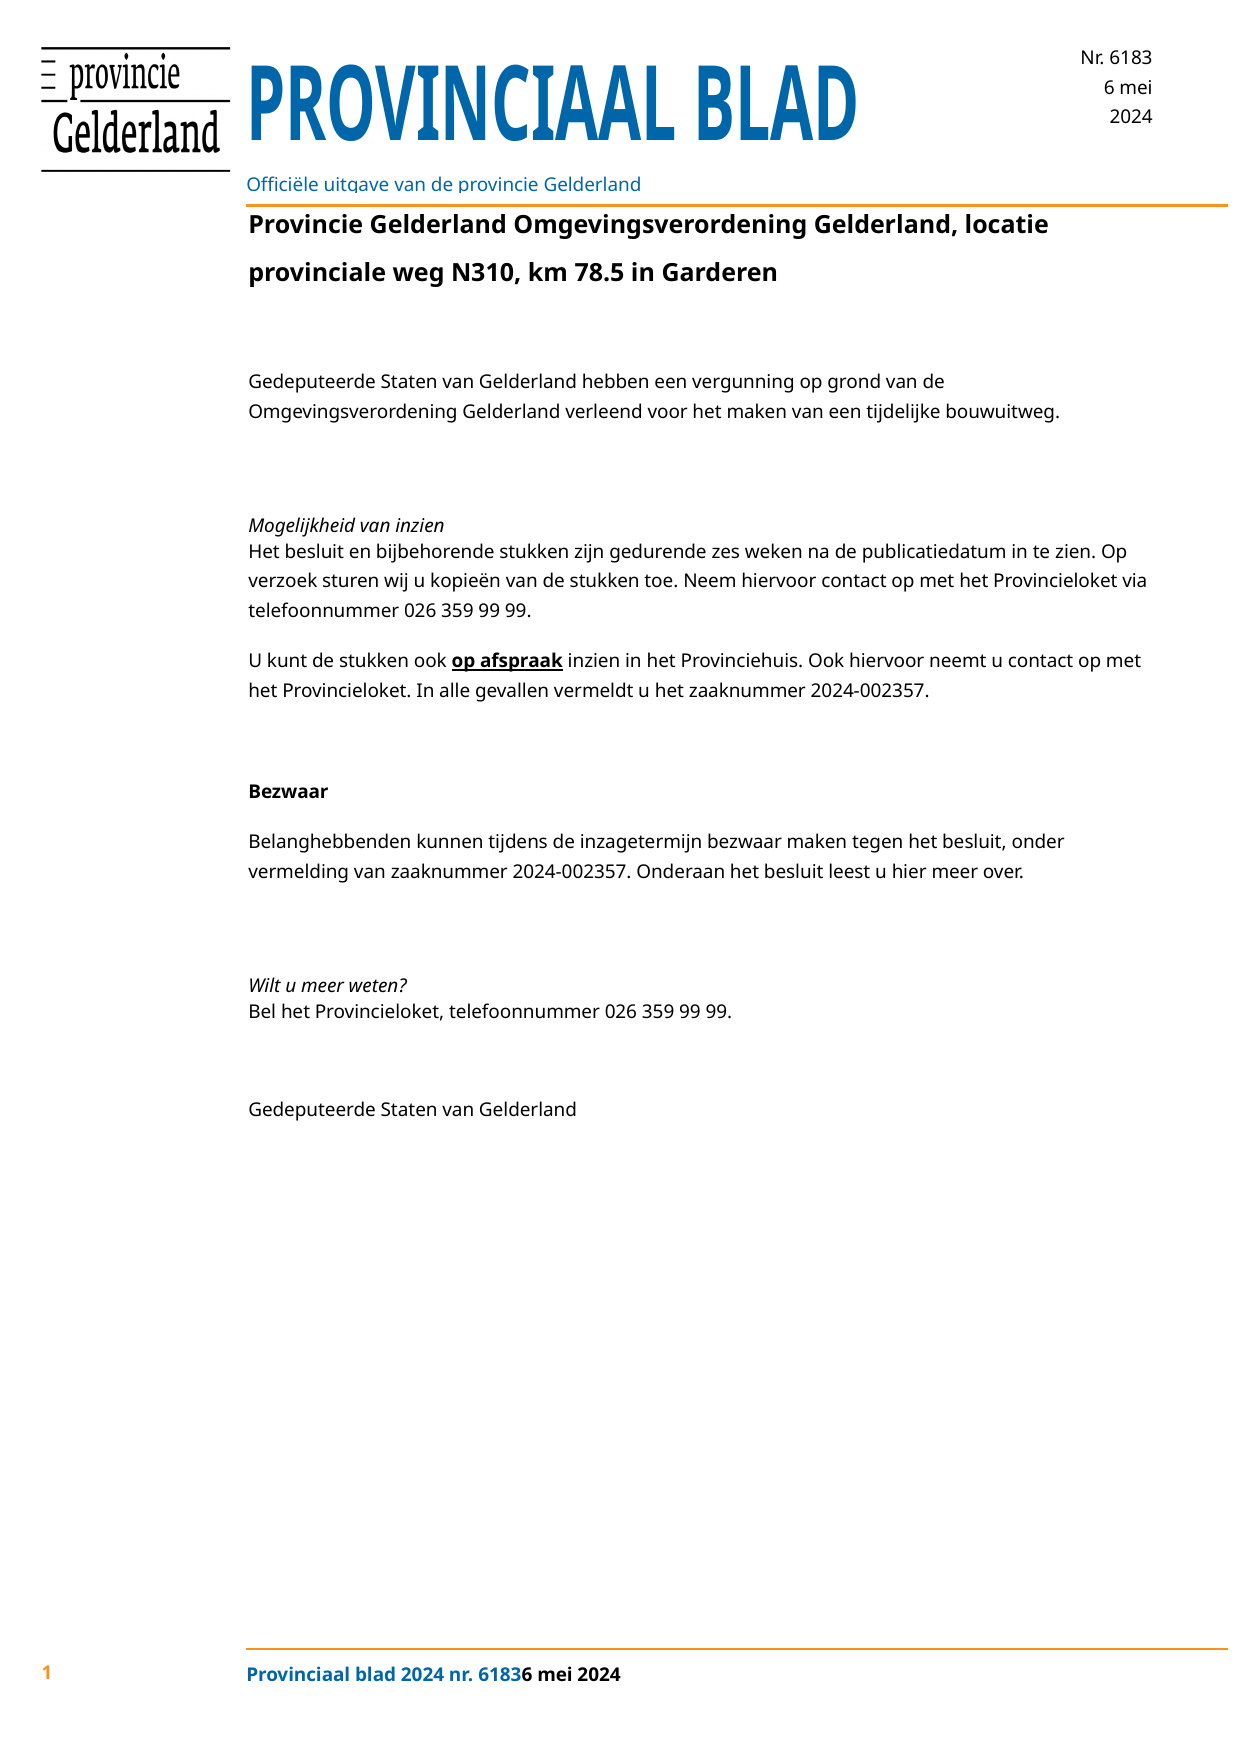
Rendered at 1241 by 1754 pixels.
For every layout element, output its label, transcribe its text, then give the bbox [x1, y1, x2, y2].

text Provincie Gelderland Omgevingsverordening Gelderland, locatie provinciale weg N310, km 78.5 in Garderen [248, 207, 1152, 288]
text Gedeputeerde Staten van Gelderland hebben een vergunning op grond van de Omgevingsverordening Gelderland verleend voor het maken van een tijdelijke bouwuitweg. [248, 368, 1152, 424]
text Wilt u meer weten? [248, 972, 1152, 998]
text U kunt de stukken ook op afspraak inzien in het Provinciehuis. Ook hiervoor neemt u contact op met het Provincieloket. In alle gevallen vermeldt u het zaaknummer 2024-002357. [248, 648, 1152, 703]
text Bel het Provincieloket, telefoonnummer 026 359 99 99. [248, 998, 1152, 1024]
text Mogelijkheid van inzien [248, 512, 1152, 538]
text Het besluit en bijbehorende stukken zijn gedurende zes weken na de publicatiedatum in te zien. Op verzoek sturen wij u kopieën van de stukken toe. Neem hiervoor contact op met het Provincieloket via telefoonnummer 026 359 99 99. [248, 538, 1152, 623]
picture [41, 47, 231, 172]
text Bezwaar [248, 778, 1152, 804]
text Gedeputeerde Staten van Gelderland [248, 1096, 1152, 1122]
text Belanghebbenden kunnen tijdens de inzagetermijn bezwaar maken tegen het besluit, onder vermelding van zaaknummer 2024-002357. Onderaan het besluit leest u hier meer over. [248, 828, 1152, 884]
